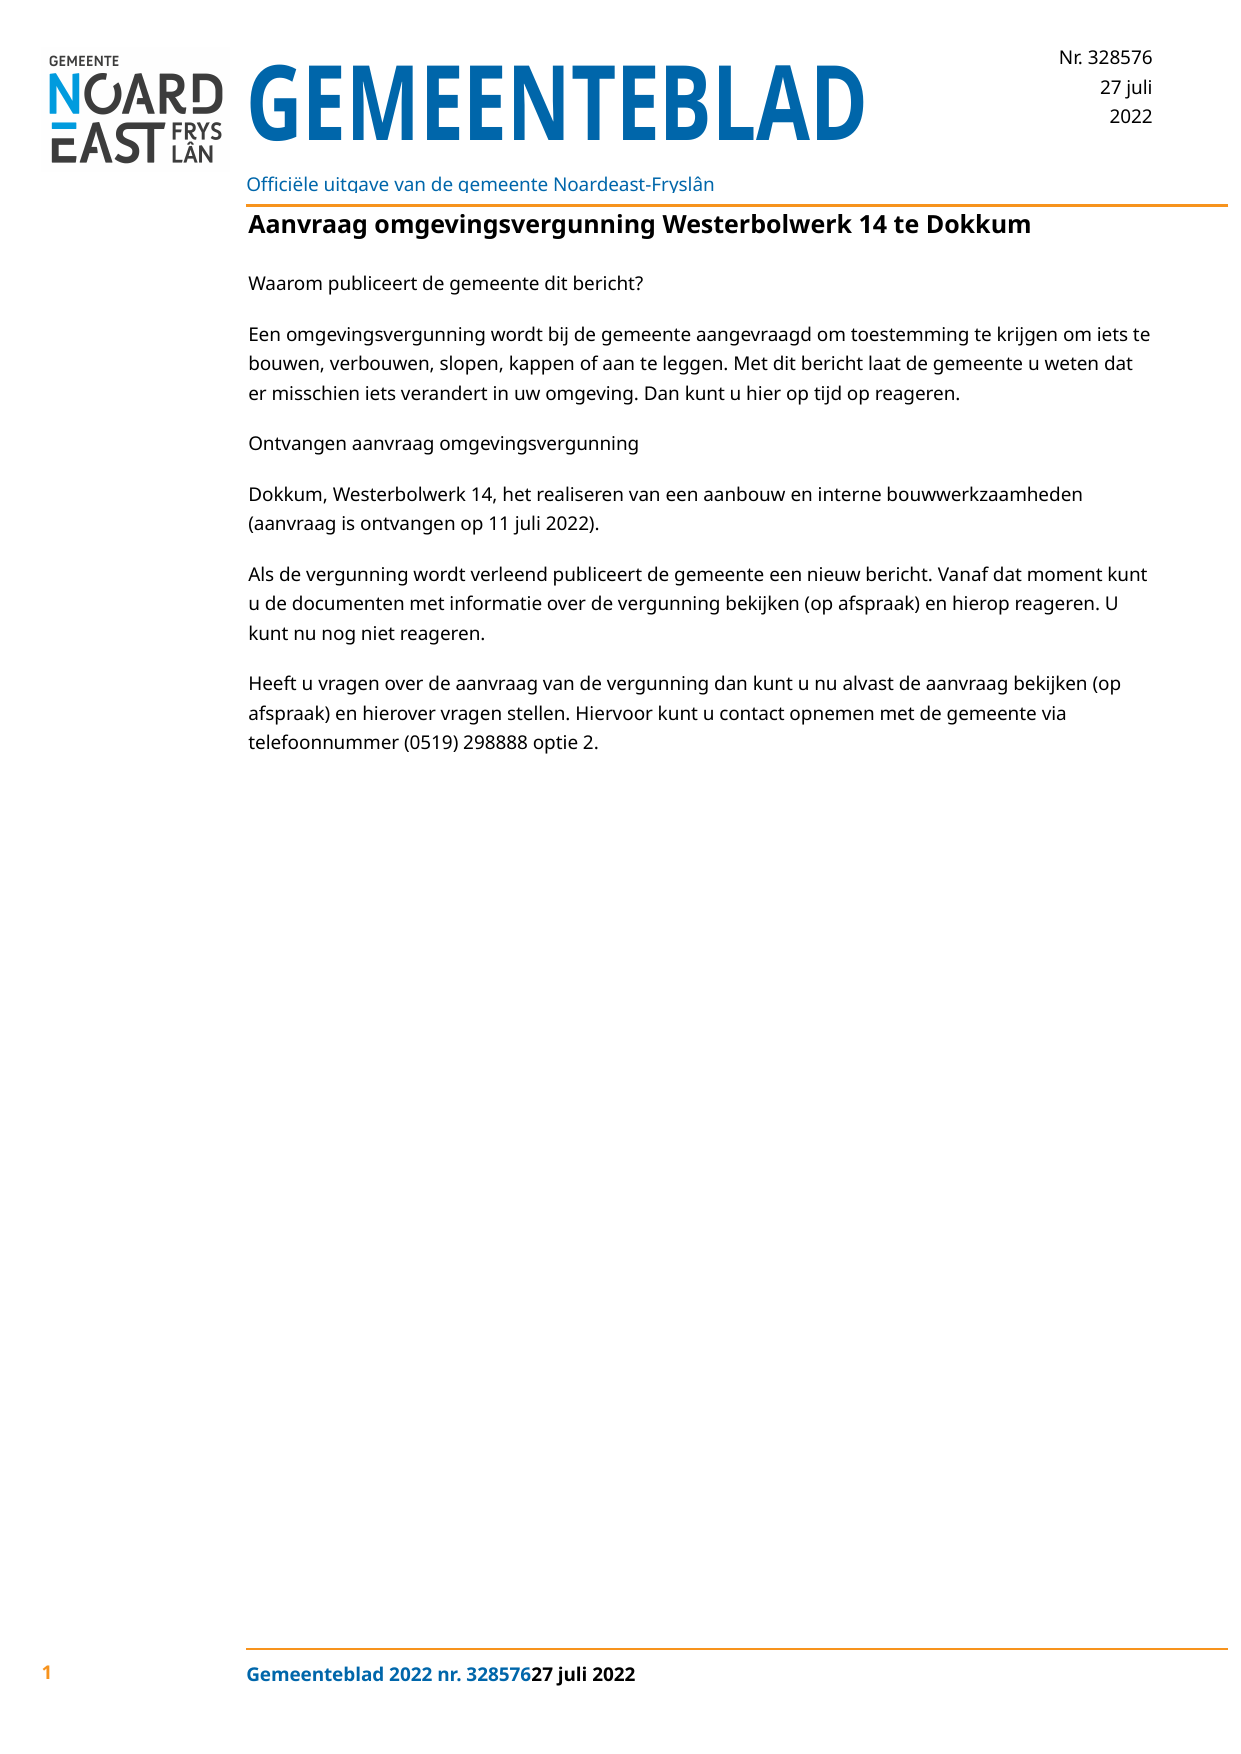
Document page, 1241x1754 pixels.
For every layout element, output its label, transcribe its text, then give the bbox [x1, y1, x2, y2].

text Dokkum, Westerbolwerk 14, het realiseren van een aanbouw en interne bouwwerkzaamheden (aanvraag is ontvangen op 11 juli 2022). [248, 481, 1152, 536]
text Waarom publiceert de gemeente dit bericht? [248, 270, 1152, 296]
text Aanvraag omgevingsvergunning Westerbolwerk 14 te Dokkum [248, 207, 1152, 241]
picture [41, 47, 231, 172]
text Een omgevingsvergunning wordt bij de gemeente aangevraagd om toestemming te krijgen om iets te bouwen, verbouwen, slopen, kappen of aan te leggen. Met dit bericht laat de gemeente u weten dat er misschien iets verandert in uw omgeving. Dan kunt u hier op tijd op reageren. [248, 321, 1152, 406]
text Ontvangen aanvraag omgevingsvergunning [248, 430, 1152, 456]
text Als de vergunning wordt verleend publiceert de gemeente een nieuw bericht. Vanaf dat moment kunt u de documenten met informatie over de vergunning bekijken (op afspraak) en hierop reageren. U kunt nu nog niet reageren. [248, 561, 1152, 646]
text Heeft u vragen over de aanvraag van de vergunning dan kunt u nu alvast de aanvraag bekijken (op afspraak) en hierover vragen stellen. Hiervoor kunt u contact opnemen met de gemeente via telefoonnummer (0519) 298888 optie 2. [248, 670, 1152, 755]
